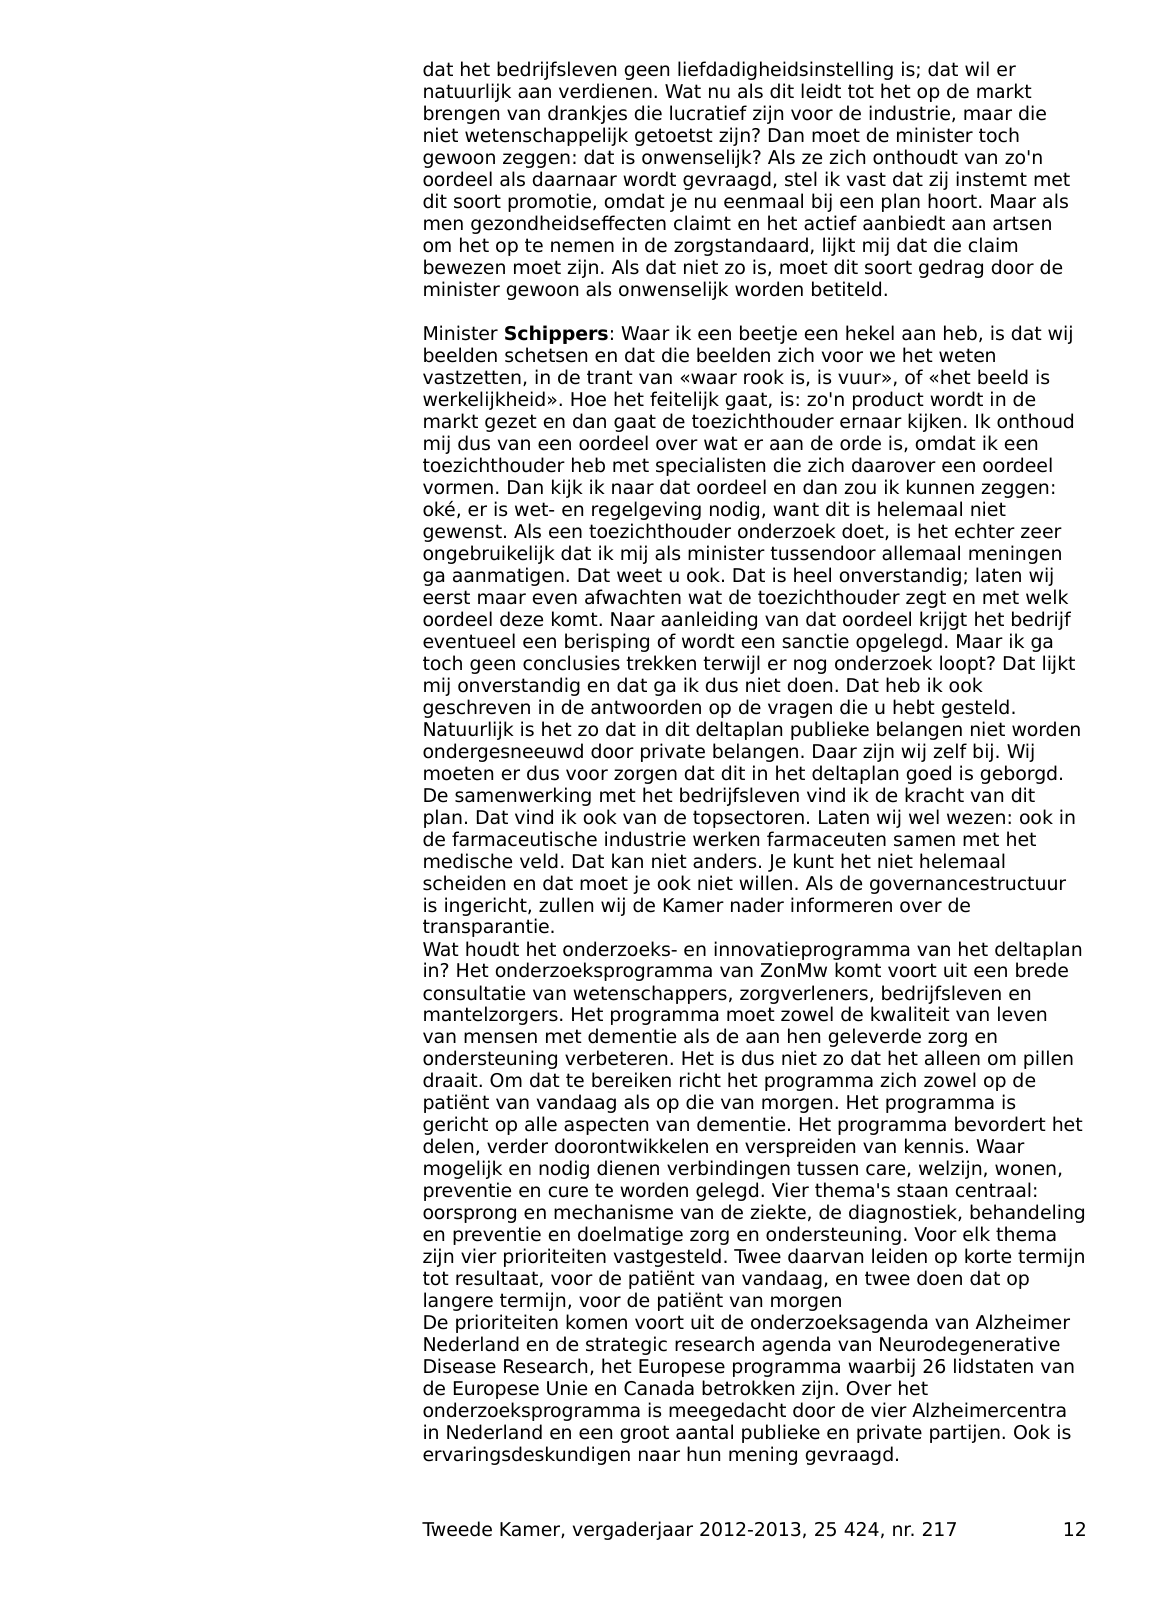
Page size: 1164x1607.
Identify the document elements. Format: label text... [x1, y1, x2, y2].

text dat het bedrijfsleven geen liefdadigheidsinstelling is; dat wil er natuurlijk aan verdienen. Wat nu als dit leidt tot het op de markt brengen van drankjes die lucratief zijn voor de industrie, maar die niet wetenschappelijk getoetst zijn? Dan moet de minister toch gewoon zeggen: dat is onwenselijk? Als ze zich onthoudt van zo'n oordeel als daarnaar wordt gevraagd, stel ik vast dat zij instemt met dit soort promotie, omdat je nu eenmaal bij een plan hoort. Maar als men gezondheidseffecten claimt en het actief aanbiedt aan artsen om het op te nemen in de zorgstandaard, lijkt mij dat die claim bewezen moet zijn. Als dat niet zo is, moet dit soort gedrag door de minister gewoon als onwenselijk worden betiteld. [422, 59, 1087, 301]
text Minister Schippers: Waar ik een beetje een hekel aan heb, is dat wij beelden schetsen en dat die beelden zich voor we het weten vastzetten, in de trant van «waar rook is, is vuur», of «het beeld is werkelijkheid». Hoe het feitelijk gaat, is: zo'n product wordt in de markt gezet en dan gaat de toezichthouder ernaar kijken. Ik onthoud mij dus van een oordeel over wat er aan de orde is, omdat ik een toezichthouder heb met specialisten die zich daarover een oordeel vormen. Dan kijk ik naar dat oordeel en dan zou ik kunnen zeggen: oké, er is wet- en regelgeving nodig, want dit is helemaal niet gewenst. Als een toezichthouder onderzoek doet, is het echter zeer ongebruikelijk dat ik mij als minister tussendoor allemaal meningen ga aanmatigen. Dat weet u ook. Dat is heel onverstandig; laten wij eerst maar even afwachten wat de toezichthouder zegt en met welk oordeel deze komt. Naar aanleiding van dat oordeel krijgt het bedrijf eventueel een berisping of wordt een sanctie opgelegd. Maar ik ga toch geen conclusies trekken terwijl er nog onderzoek loopt? Dat lijkt mij onverstandig en dat ga ik dus niet doen. Dat heb ik ook geschreven in de antwoorden op de vragen die u hebt gesteld. [422, 323, 1087, 719]
text De prioriteiten komen voort uit de onderzoeksagenda van Alzheimer Nederland en de strategic research agenda van Neurodegenerative Disease Research, het Europese programma waarbij 26 lidstaten van de Europese Unie en Canada betrokken zijn. Over het onderzoeksprogramma is meegedacht door de vier Alzheimercentra in Nederland en een groot aantal publieke en private partijen. Ook is ervaringsdeskundigen naar hun mening gevraagd. [422, 1312, 1087, 1466]
text Wat houdt het onderzoeks- en innovatieprogramma van het deltaplan in? Het onderzoeksprogramma van ZonMw komt voort uit een brede consultatie van wetenschappers, zorgverleners, bedrijfsleven en mantelzorgers. Het programma moet zowel de kwaliteit van leven van mensen met dementie als de aan hen geleverde zorg en ondersteuning verbeteren. Het is dus niet zo dat het alleen om pillen draait. Om dat te bereiken richt het programma zich zowel op de patiënt van vandaag als op die van morgen. Het programma is gericht op alle aspecten van dementie. Het programma bevordert het delen, verder doorontwikkelen en verspreiden van kennis. Waar mogelijk en nodig dienen verbindingen tussen care, welzijn, wonen, preventie en cure te worden gelegd. Vier thema's staan centraal: oorsprong en mechanisme van de ziekte, de diagnostiek, behandeling en preventie en doelmatige zorg en ondersteuning. Voor elk thema zijn vier prioriteiten vastgesteld. Twee daarvan leiden op korte termijn tot resultaat, voor de patiënt van vandaag, en twee doen dat op langere termijn, voor de patiënt van morgen [422, 938, 1087, 1312]
text Natuurlijk is het zo dat in dit deltaplan publieke belangen niet worden ondergesneeuwd door private belangen. Daar zijn wij zelf bij. Wij moeten er dus voor zorgen dat dit in het deltaplan goed is geborgd. De samenwerking met het bedrijfsleven vind ik de kracht van dit plan. Dat vind ik ook van de topsectoren. Laten wij wel wezen: ook in de farmaceutische industrie werken farmaceuten samen met het medische veld. Dat kan niet anders. Je kunt het niet helemaal scheiden en dat moet je ook niet willen. Als de governancestructuur is ingericht, zullen wij de Kamer nader informeren over de transparantie. [422, 719, 1087, 938]
